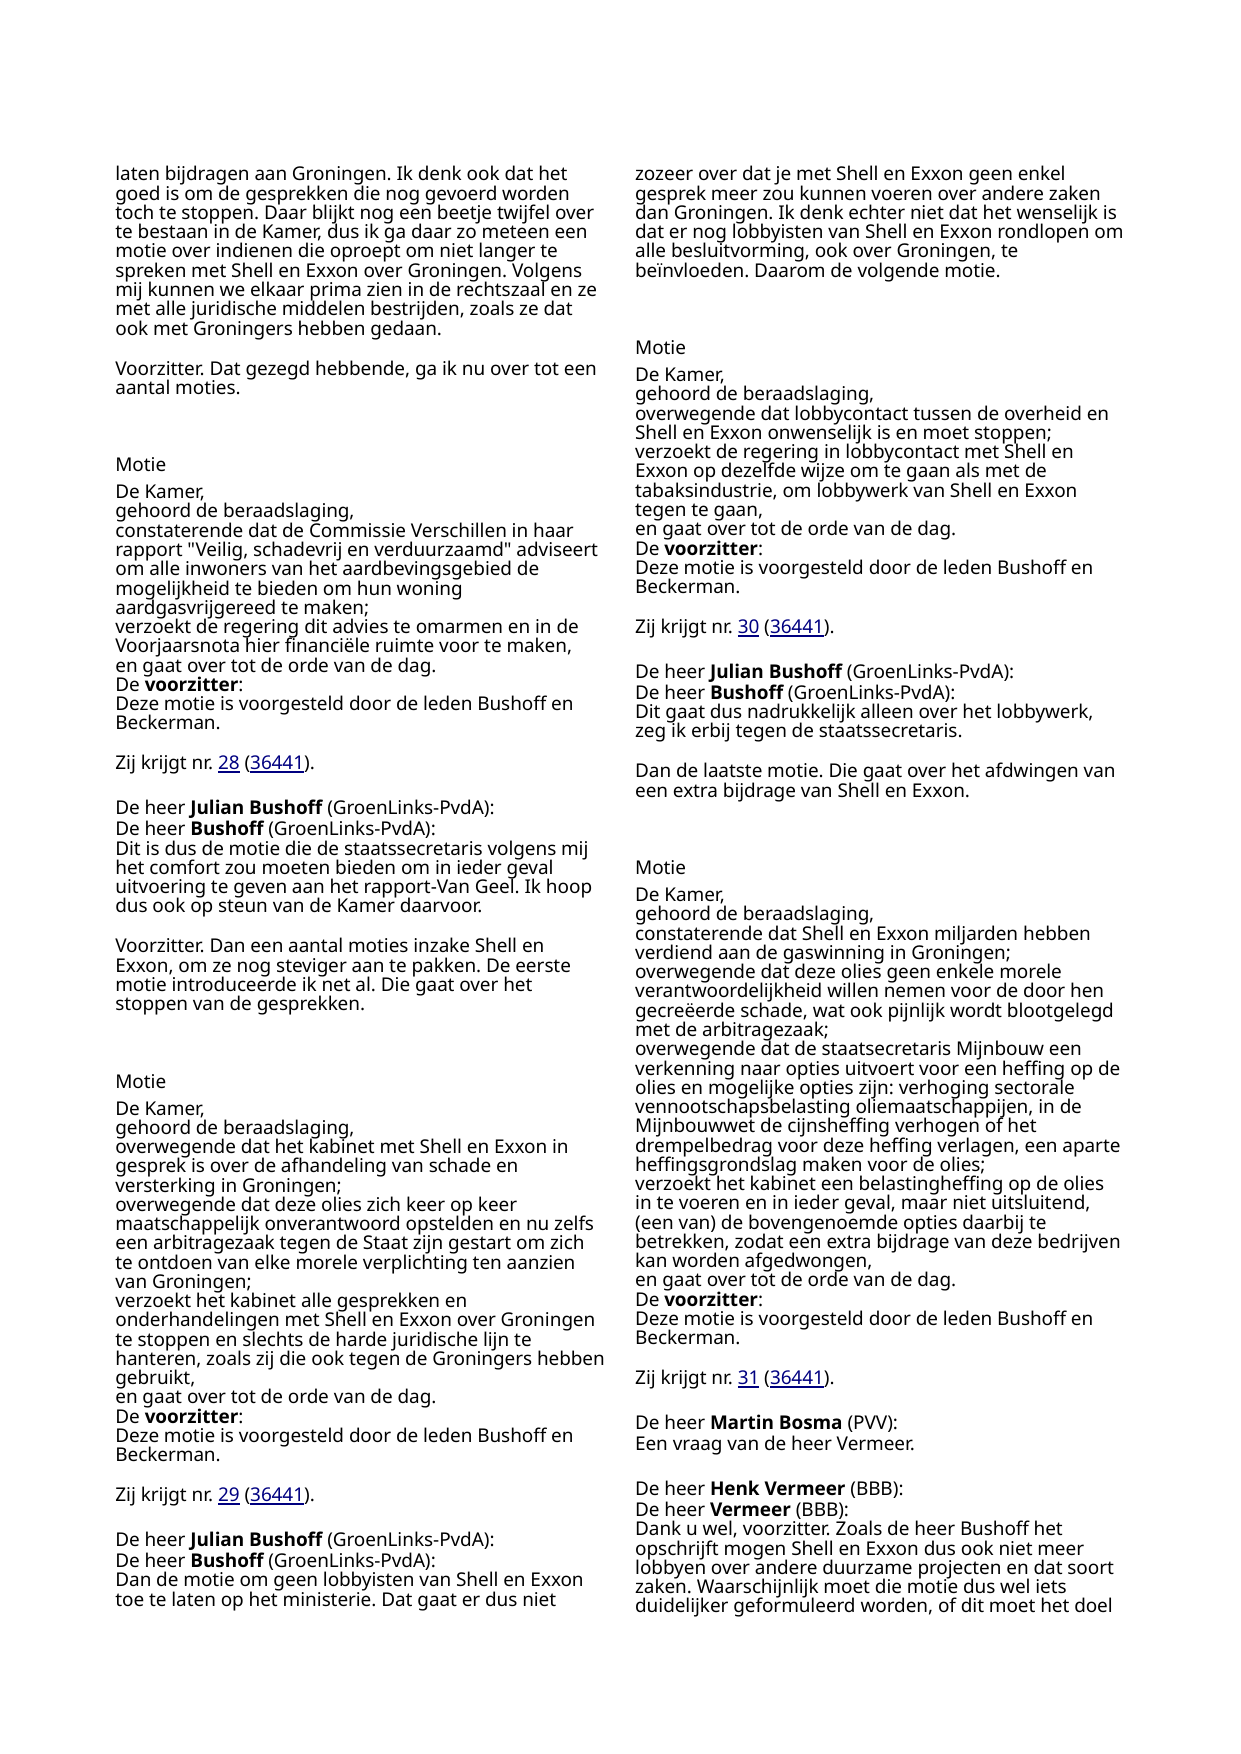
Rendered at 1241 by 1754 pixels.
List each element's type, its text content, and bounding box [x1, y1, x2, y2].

text Motie [115, 451, 605, 477]
text Deze motie is voorgesteld door de leden Bushoff en Beckerman. [635, 1310, 1125, 1348]
text Voorzitter. Dan een aantal moties inzake Shell en Exxon, om ze nog steviger aan te pakken. De eerste motie introduceerde ik net al. Die gaat over het stoppen van de gesprekken. [115, 937, 605, 1014]
text overwegende dat deze olies zich keer op keer maatschappelijk onverantwoord opstelden en nu zelfs een arbitragezaak tegen de Staat zijn gestart om zich te ontdoen van elke morele verplichting ten aanzien van Groningen; [115, 1196, 605, 1292]
text De heer Julian Bushoff (GroenLinks-PvdA): [115, 794, 605, 820]
text verzoekt het kabinet een belastingheffing op de olies in te voeren en in ieder geval, maar niet uitsluitend, (een van) de bovengenoemde opties daarbij te betrekken, zodat een extra bijdrage van deze bedrijven kan worden afgedwongen, [635, 1175, 1125, 1271]
text De Kamer, [115, 1099, 605, 1119]
text Zij krijgt nr. 31 (36441). [635, 1369, 1125, 1388]
text verzoekt de regering in lobbycontact met Shell en Exxon op dezelfde wijze om te gaan als met de tabaksindustrie, om lobbywerk van Shell en Exxon tegen te gaan, [635, 443, 1125, 520]
text Dank u wel, voorzitter. Zoals de heer Bushoff het opschrijft mogen Shell en Exxon dus ook niet meer lobbyen over andere duurzame projecten en dat soort zaken. Waarschijnlijk moet die motie dus wel iets duidelijker geformuleerd worden, of dit moet het doel [635, 1520, 1125, 1617]
text Motie [115, 1068, 605, 1093]
text De Kamer, [635, 366, 1125, 385]
text gehoord de beraadslaging, [635, 385, 1125, 404]
text De heer Bushoff (GroenLinks-PvdA): [635, 684, 1125, 703]
text Deze motie is voorgesteld door de leden Bushoff en Beckerman. [635, 559, 1125, 597]
text De heer Vermeer (BBB): [635, 1501, 1125, 1520]
text gehoord de beraadslaging, [115, 1119, 605, 1138]
text overwegende dat deze olies geen enkele morele verantwoordelijkheid willen nemen voor de door hen gecreëerde schade, wat ook pijnlijk wordt blootgelegd met de arbitragezaak; [635, 963, 1125, 1040]
text gehoord de beraadslaging, [635, 905, 1125, 924]
text constaterende dat Shell en Exxon miljarden hebben verdiend aan de gaswinning in Groningen; [635, 924, 1125, 963]
text en gaat over tot de orde van de dag. [115, 657, 605, 676]
text De heer Martin Bosma (PVV): [635, 1409, 1125, 1435]
text overwegende dat het kabinet met Shell en Exxon in gesprek is over de afhandeling van schade en versterking in Groningen; [115, 1138, 605, 1196]
text De heer Bushoff (GroenLinks-PvdA): [115, 820, 605, 839]
text overwegende dat de staatsecretaris Mijnbouw een verkenning naar opties uitvoert voor een heffing op de olies en mogelijke opties zijn: verhoging sectorale vennootschapsbelasting oliemaatschappijen, in de Mijnbouwwet de cijnsheffing verhogen of het drempelbedrag voor deze heffing verlagen, een aparte heffingsgrondslag maken voor de olies; [635, 1040, 1125, 1175]
text De voorzitter: [115, 1408, 605, 1427]
text Dit is dus de motie die de staatssecretaris volgens mij het comfort zou moeten bieden om in ieder geval uitvoering te geven aan het rapport-Van Geel. Ik hoop dus ook op steun van de Kamer daarvoor. [115, 839, 605, 917]
text De Kamer, [635, 886, 1125, 905]
text constaterende dat de Commissie Verschillen in haar rapport "Veilig, schadevrij en verduurzaamd" adviseert om alle inwoners van het aardbevingsgebied de mogelijkheid te bieden om hun woning aardgasvrijgereed te maken; [115, 522, 605, 618]
text gehoord de beraadslaging, [115, 502, 605, 522]
text en gaat over tot de orde van de dag. [115, 1388, 605, 1408]
text De heer Henk Vermeer (BBB): [635, 1475, 1125, 1501]
text De heer Julian Bushoff (GroenLinks-PvdA): [635, 658, 1125, 684]
text Zij krijgt nr. 29 (36441). [115, 1486, 605, 1506]
text Deze motie is voorgesteld door de leden Bushoff en Beckerman. [115, 695, 605, 734]
text De voorzitter: [635, 539, 1125, 559]
text laten bijdragen aan Groningen. Ik denk ook dat het goed is om de gesprekken die nog gevoerd worden toch te stoppen. Daar blijkt nog een beetje twijfel over te bestaan in de Kamer, dus ik ga daar zo meteen een motie over indienen die oproept om niet langer te spreken met Shell en Exxon over Groningen. Volgens mij kunnen we elkaar prima zien in de rechtszaal en ze met alle juridische middelen bestrijden, zoals ze dat ook met Groningers hebben gedaan. [115, 165, 605, 339]
text Motie [635, 334, 1125, 360]
text verzoekt het kabinet alle gesprekken en onderhandelingen met Shell en Exxon over Groningen te stoppen en slechts de harde juridische lijn te hanteren, zoals zij die ook tegen de Groningers hebben gebruikt, [115, 1292, 605, 1388]
text Motie [635, 854, 1125, 880]
text Zij krijgt nr. 30 (36441). [635, 618, 1125, 637]
text en gaat over tot de orde van de dag. [635, 1271, 1125, 1291]
text Een vraag van de heer Vermeer. [635, 1435, 1125, 1454]
text Dan de laatste motie. Die gaat over het afdwingen van een extra bijdrage van Shell en Exxon. [635, 762, 1125, 801]
text Deze motie is voorgesteld door de leden Bushoff en Beckerman. [115, 1427, 605, 1466]
text Zij krijgt nr. 28 (36441). [115, 754, 605, 774]
text Voorzitter. Dat gezegd hebbende, ga ik nu over tot een aantal moties. [115, 359, 605, 398]
text Dan de motie om geen lobbyisten van Shell en Exxon toe te laten op het ministerie. Dat gaat er dus niet [115, 1571, 605, 1610]
text De Kamer, [115, 483, 605, 502]
text De voorzitter: [635, 1291, 1125, 1310]
text verzoekt de regering dit advies te omarmen en in de Voorjaarsnota hier financiële ruimte voor te maken, [115, 618, 605, 657]
text zozeer over dat je met Shell en Exxon geen enkel gesprek meer zou kunnen voeren over andere zaken dan Groningen. Ik denk echter niet dat het wenselijk is dat er nog lobbyisten van Shell en Exxon rondlopen om alle besluitvorming, ook over Groningen, te beïnvloeden. Daarom de volgende motie. [635, 165, 1125, 281]
text De heer Bushoff (GroenLinks-PvdA): [115, 1552, 605, 1571]
text overwegende dat lobbycontact tussen de overheid en Shell en Exxon onwenselijk is en moet stoppen; [635, 404, 1125, 443]
text en gaat over tot de orde van de dag. [635, 520, 1125, 539]
text Dit gaat dus nadrukkelijk alleen over het lobbywerk, zeg ik erbij tegen de staatssecretaris. [635, 703, 1125, 742]
text De heer Julian Bushoff (GroenLinks-PvdA): [115, 1526, 605, 1552]
text De voorzitter: [115, 676, 605, 695]
